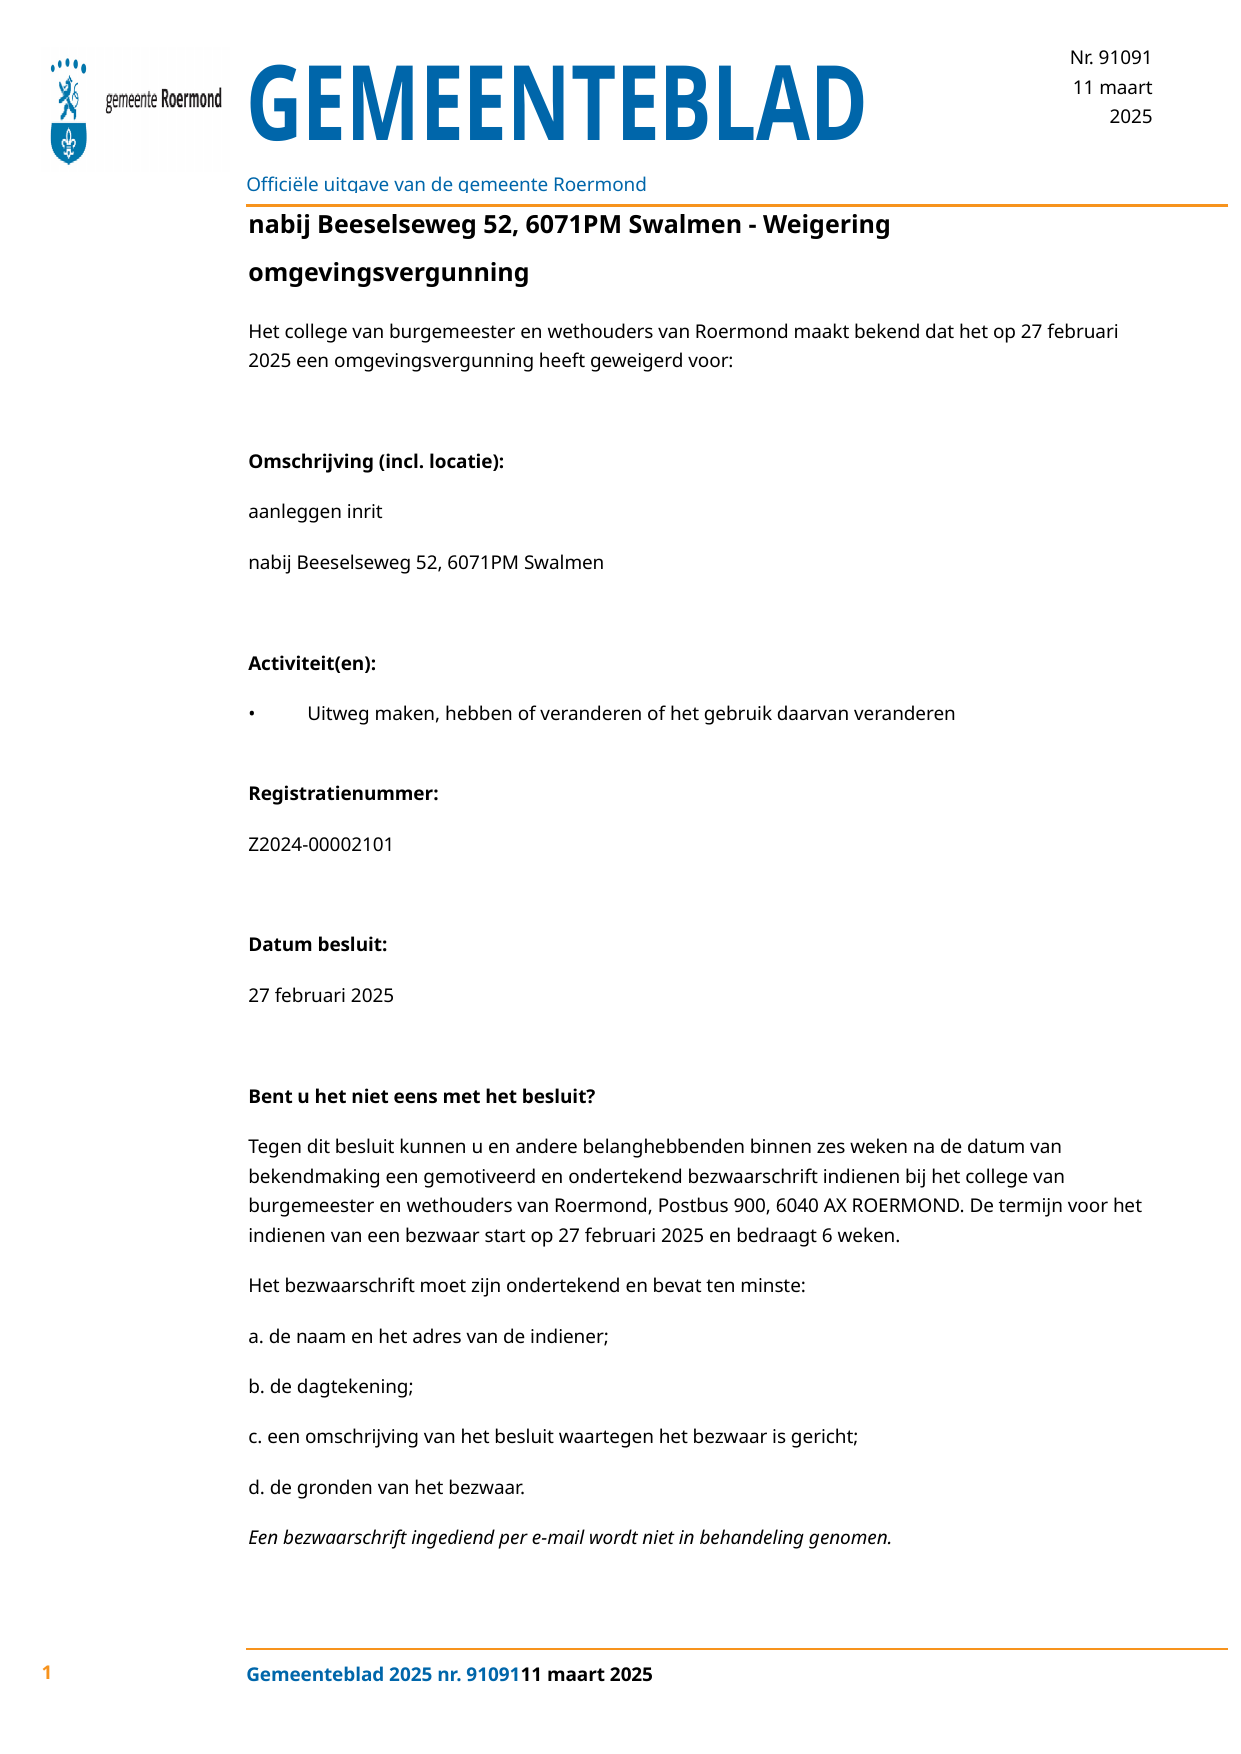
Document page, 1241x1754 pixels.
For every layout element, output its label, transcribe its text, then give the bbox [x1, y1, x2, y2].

text b. de dagtekening; [248, 1373, 1152, 1399]
text Z2024-00002101 [248, 831, 1152, 857]
text 27 februari 2025 [248, 982, 1152, 1008]
text Bent u het niet eens met het besluit? [248, 1083, 1152, 1109]
picture [41, 47, 231, 172]
text Omschrijving (incl. locatie): [248, 448, 1152, 474]
text Een bezwaarschrift ingediend per e-mail wordt niet in behandeling genomen. [248, 1524, 1152, 1550]
list Uitweg maken, hebben of veranderen of het gebruik daarvan veranderen [248, 700, 1152, 726]
text nabij Beeselseweg 52, 6071PM Swalmen - Weigering omgevingsvergunning [248, 207, 1152, 288]
text Het bezwaarschrift moet zijn ondertekend en bevat ten minste: [248, 1272, 1152, 1298]
text nabij Beeselseweg 52, 6071PM Swalmen [248, 549, 1152, 575]
text d. de gronden van het bezwaar. [248, 1474, 1152, 1500]
text Tegen dit besluit kunnen u en andere belanghebbenden binnen zes weken na de datum van bekendmaking een gemotiveerd en ondertekend bezwaarschrift indienen bij het college van burgemeester en wethouders van Roermond, Postbus 900, 6040 AX ROERMOND. De termijn voor het indienen van een bezwaar start op 27 februari 2025 en bedraagt 6 weken. [248, 1133, 1152, 1248]
text Activiteit(en): [248, 650, 1152, 676]
text Het college van burgemeester en wethouders van Roermond maakt bekend dat het op 27 februari 2025 een omgevingsvergunning heeft geweigerd voor: [248, 318, 1152, 373]
text aanleggen inrit [248, 499, 1152, 524]
text Registratienummer: [248, 780, 1152, 806]
text c. een omschrijving van het besluit waartegen het bezwaar is gericht; [248, 1424, 1152, 1449]
text a. de naam en het adres van de indiener; [248, 1323, 1152, 1349]
text Datum besluit: [248, 932, 1152, 957]
